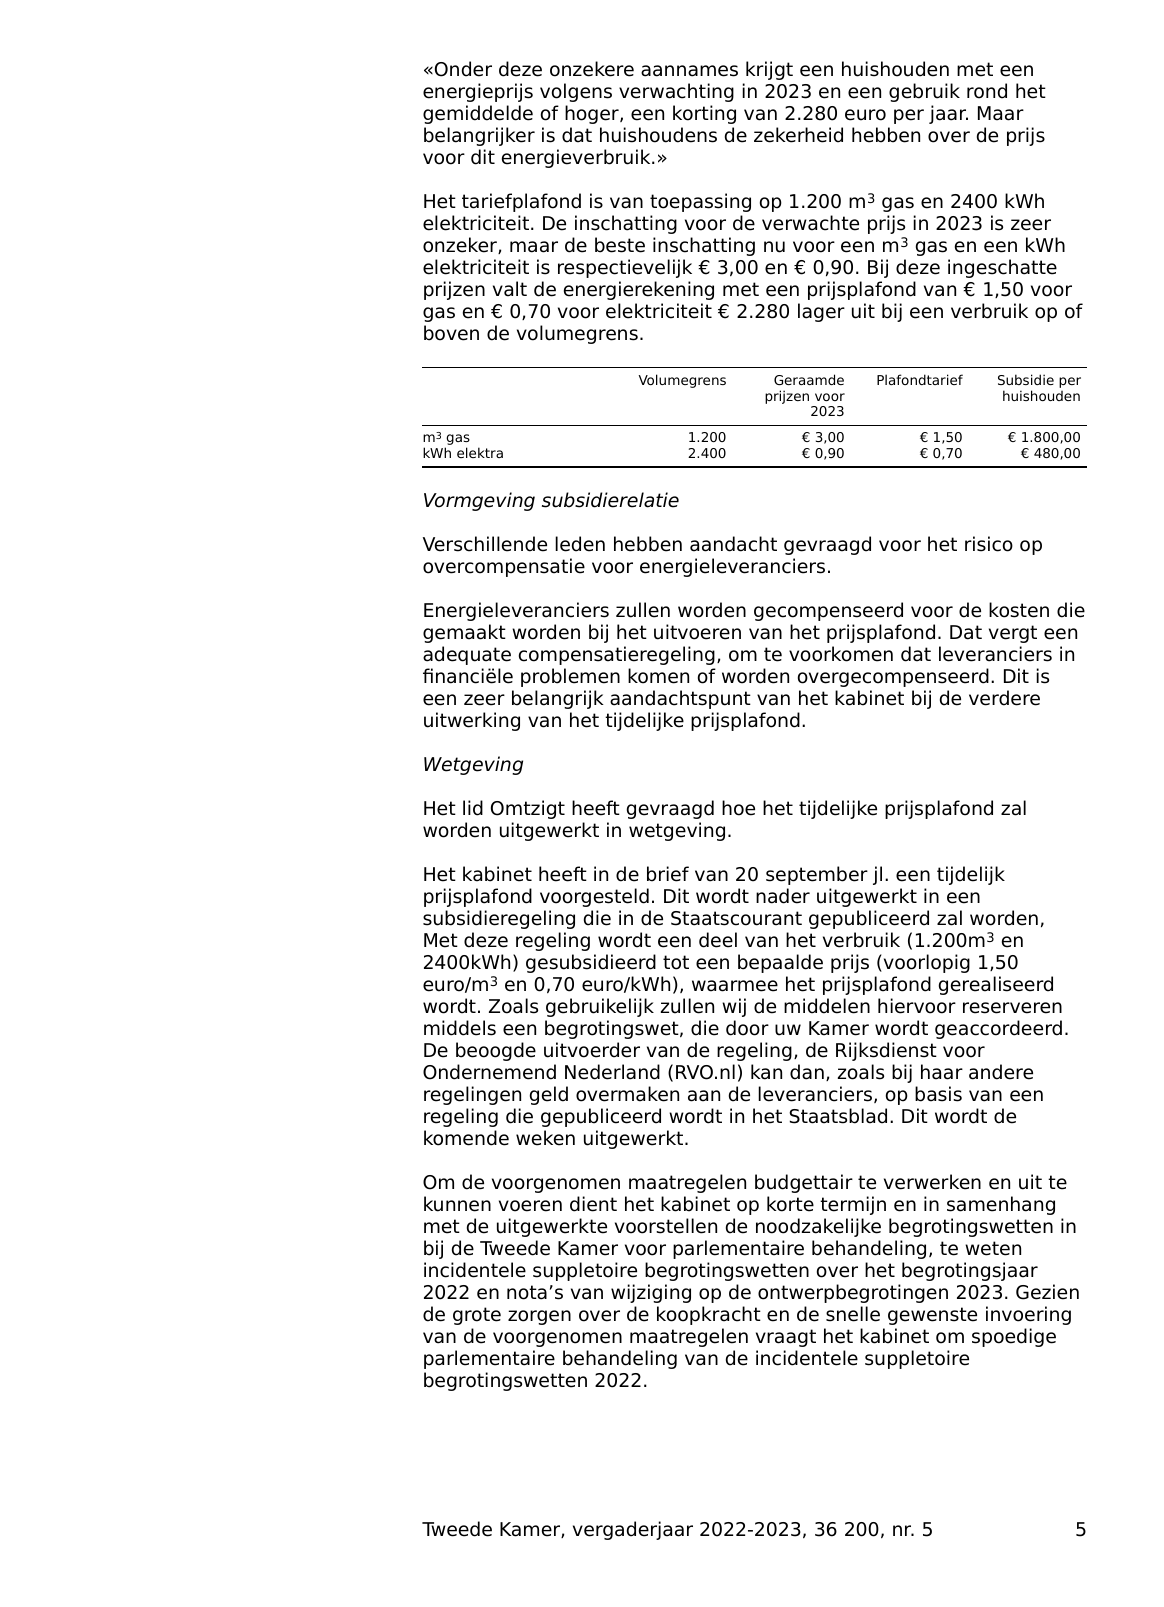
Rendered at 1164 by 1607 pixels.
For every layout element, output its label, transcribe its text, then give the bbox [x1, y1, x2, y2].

table_header Volumegrens [614, 368, 732, 424]
table_cell € 1.800,00 [969, 426, 1087, 446]
text Het lid Omtzigt heeft gevraagd hoe het tijdelijke prijsplafond zal worden uitgewerkt in wetgeving. [422, 798, 1087, 842]
table_cell € 3,00 [732, 426, 850, 446]
table_cell 2.400 [614, 446, 732, 466]
table_cell € 480,00 [969, 446, 1087, 466]
table_cell m3 gas [422, 426, 614, 446]
table_header [422, 368, 614, 424]
text Energieleveranciers zullen worden gecompenseerd voor de kosten die gemaakt worden bij het uitvoeren van het prijsplafond. Dat vergt een adequate compensatieregeling, om te voorkomen dat leveranciers in financiële problemen komen of worden overgecompenseerd. Dit is een zeer belangrijk aandachtspunt van het kabinet bij de verdere uitwerking van het tijdelijke prijsplafond. [422, 600, 1087, 732]
table_cell € 1,50 [850, 426, 968, 446]
table_header Geraamde prijzen voor 2023 [732, 368, 850, 424]
table_cell kWh elektra [422, 446, 614, 466]
table_header Subsidie per huishouden [969, 368, 1087, 424]
text Verschillende leden hebben aandacht gevraagd voor het risico op overcompensatie voor energieleveranciers. [422, 534, 1087, 578]
subtitle Vormgeving subsidierelatie [422, 489, 1087, 512]
subtitle Wetgeving [422, 754, 1087, 776]
text «Onder deze onzekere aannames krijgt een huishouden met een energieprijs volgens verwachting in 2023 en een gebruik rond het gemiddelde of hoger, een korting van 2.280 euro per jaar. Maar belangrijker is dat huishoudens de zekerheid hebben over de prijs voor dit energieverbruik.» [422, 59, 1087, 169]
text Het kabinet heeft in de brief van 20 september jl. een tijdelijk prijsplafond voorgesteld. Dit wordt nader uitgewerkt in een subsidieregeling die in de Staatscourant gepubliceerd zal worden, Met deze regeling wordt een deel van het verbruik (1.200m3 en 2400kWh) gesubsidieerd tot een bepaalde prijs (voorlopig 1,50 euro/m3 en 0,70 euro/kWh), waarmee het prijsplafond gerealiseerd wordt. Zoals gebruikelijk zullen wij de middelen hiervoor reserveren middels een begrotingswet, die door uw Kamer wordt geaccordeerd. De beoogde uitvoerder van de regeling, de Rijksdienst voor Ondernemend Nederland (RVO.nl) kan dan, zoals bij haar andere regelingen geld overmaken aan de leveranciers, op basis van een regeling die gepubliceerd wordt in het Staatsblad. Dit wordt de komende weken uitgewerkt. [422, 864, 1087, 1150]
table_header Plafondtarief [850, 368, 968, 424]
table_cell € 0,90 [732, 446, 850, 466]
text Om de voorgenomen maatregelen budgettair te verwerken en uit te kunnen voeren dient het kabinet op korte termijn en in samenhang met de uitgewerkte voorstellen de noodzakelijke begrotingswetten in bij de Tweede Kamer voor parlementaire behandeling, te weten incidentele suppletoire begrotingswetten over het begrotingsjaar 2022 en nota’s van wijziging op de ontwerpbegrotingen 2023. Gezien de grote zorgen over de koopkracht en de snelle gewenste invoering van de voorgenomen maatregelen vraagt het kabinet om spoedige parlementaire behandeling van de incidentele suppletoire begrotingswetten 2022. [422, 1172, 1087, 1392]
table_cell € 0,70 [850, 446, 968, 466]
text Het tariefplafond is van toepassing op 1.200 m3 gas en 2400 kWh elektriciteit. De inschatting voor de verwachte prijs in 2023 is zeer onzeker, maar de beste inschatting nu voor een m3 gas en een kWh elektriciteit is respectievelijk € 3,00 en € 0,90. Bij deze ingeschatte prijzen valt de energierekening met een prijsplafond van € 1,50 voor gas en € 0,70 voor elektriciteit € 2.280 lager uit bij een verbruik op of boven de volumegrens. [422, 191, 1087, 345]
table_cell 1.200 [614, 426, 732, 446]
